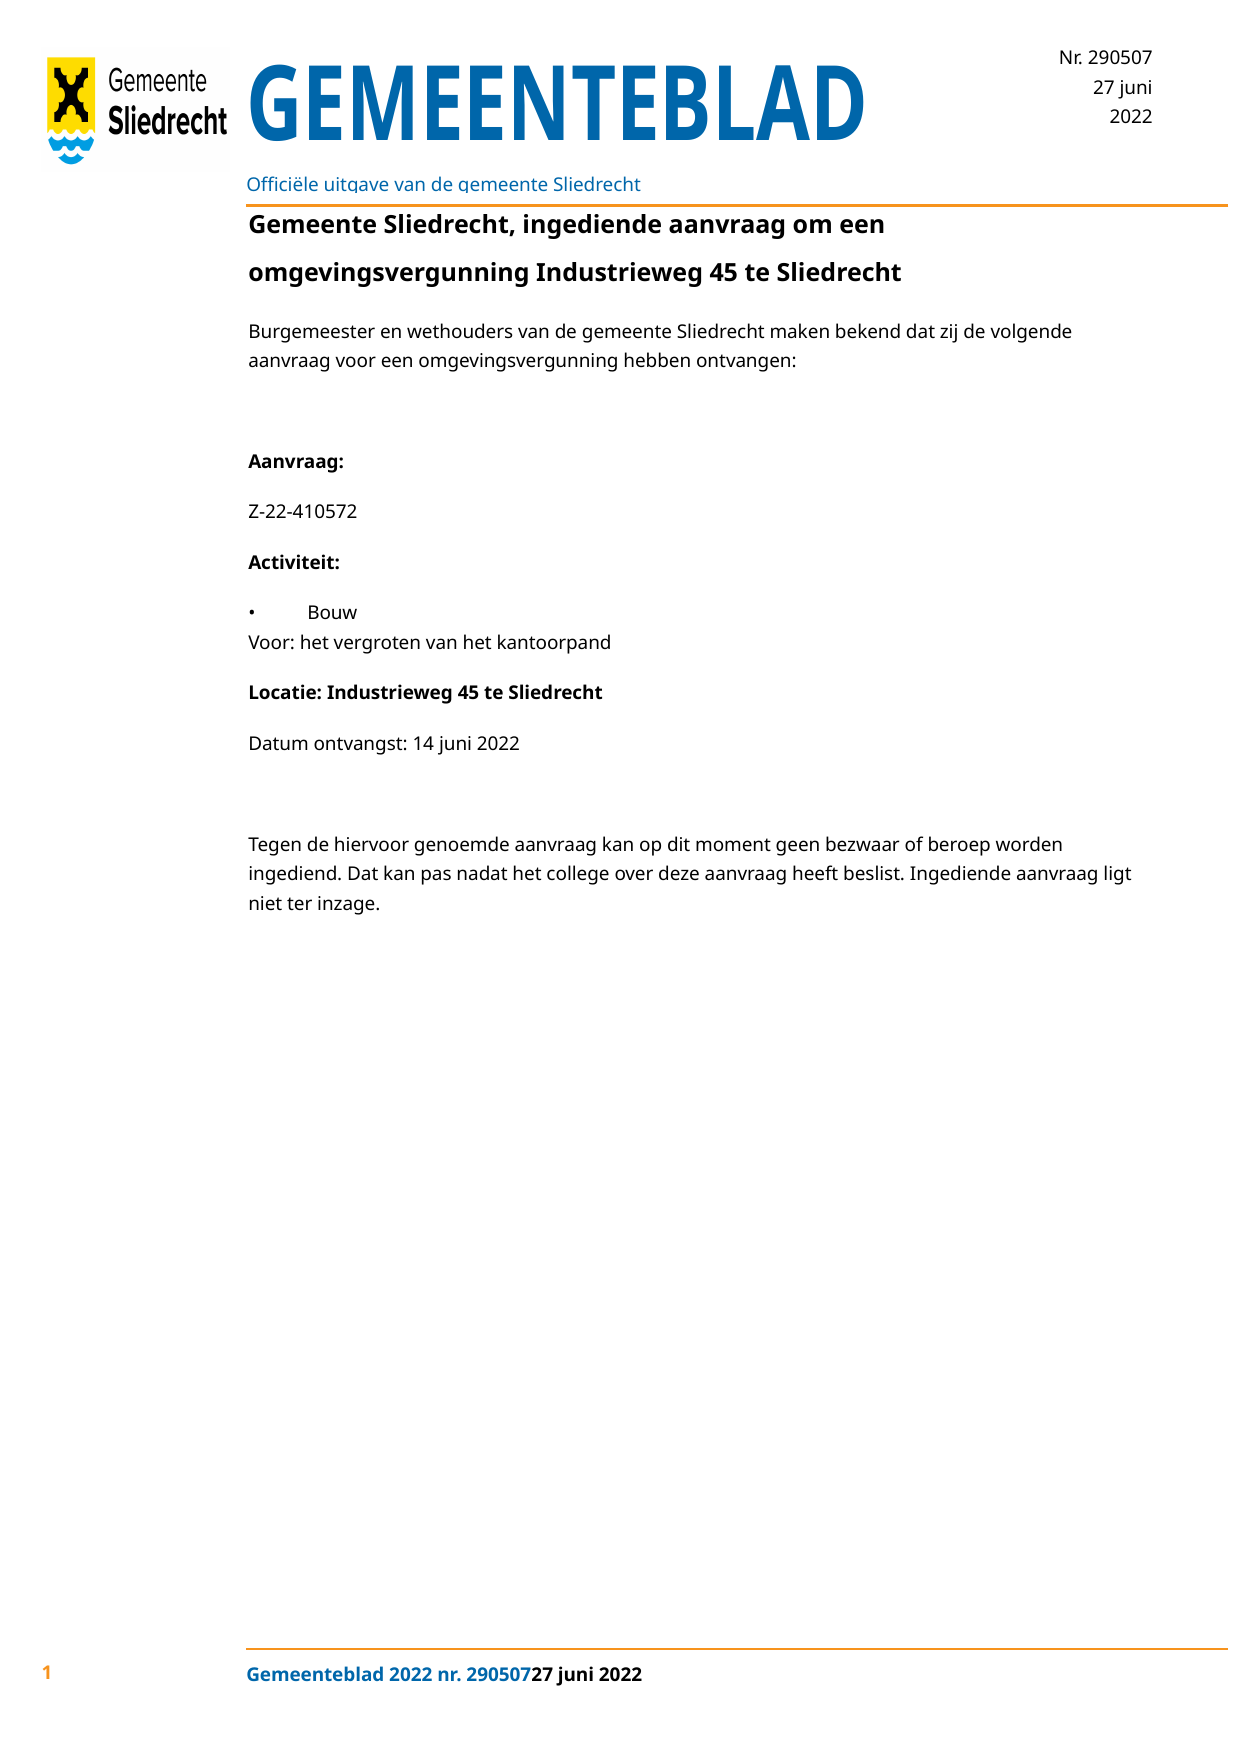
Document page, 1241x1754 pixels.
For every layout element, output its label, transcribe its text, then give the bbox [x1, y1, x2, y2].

text Datum ontvangst: 14 juni 2022 [248, 730, 1152, 756]
text Aanvraag: [248, 448, 1152, 474]
text Voor: het vergroten van het kantoorpand [248, 629, 1152, 655]
text Z-22-410572 [248, 499, 1152, 524]
text Gemeente Sliedrecht, ingediende aanvraag om een omgevingsvergunning Industrieweg 45 te Sliedrecht [248, 207, 1152, 288]
text Burgemeester en wethouders van de gemeente Sliedrecht maken bekend dat zij de volgende aanvraag voor een omgevingsvergunning hebben ontvangen: [248, 318, 1152, 373]
list Bouw [248, 599, 1152, 625]
text Locatie: Industrieweg 45 te Sliedrecht [248, 679, 1152, 705]
text Tegen de hiervoor genoemde aanvraag kan op dit moment geen bezwaar of beroep worden ingediend. Dat kan pas nadat het college over deze aanvraag heeft beslist. Ingediende aanvraag ligt niet ter inzage. [248, 831, 1152, 916]
text Activiteit: [248, 549, 1152, 575]
picture [41, 47, 231, 172]
